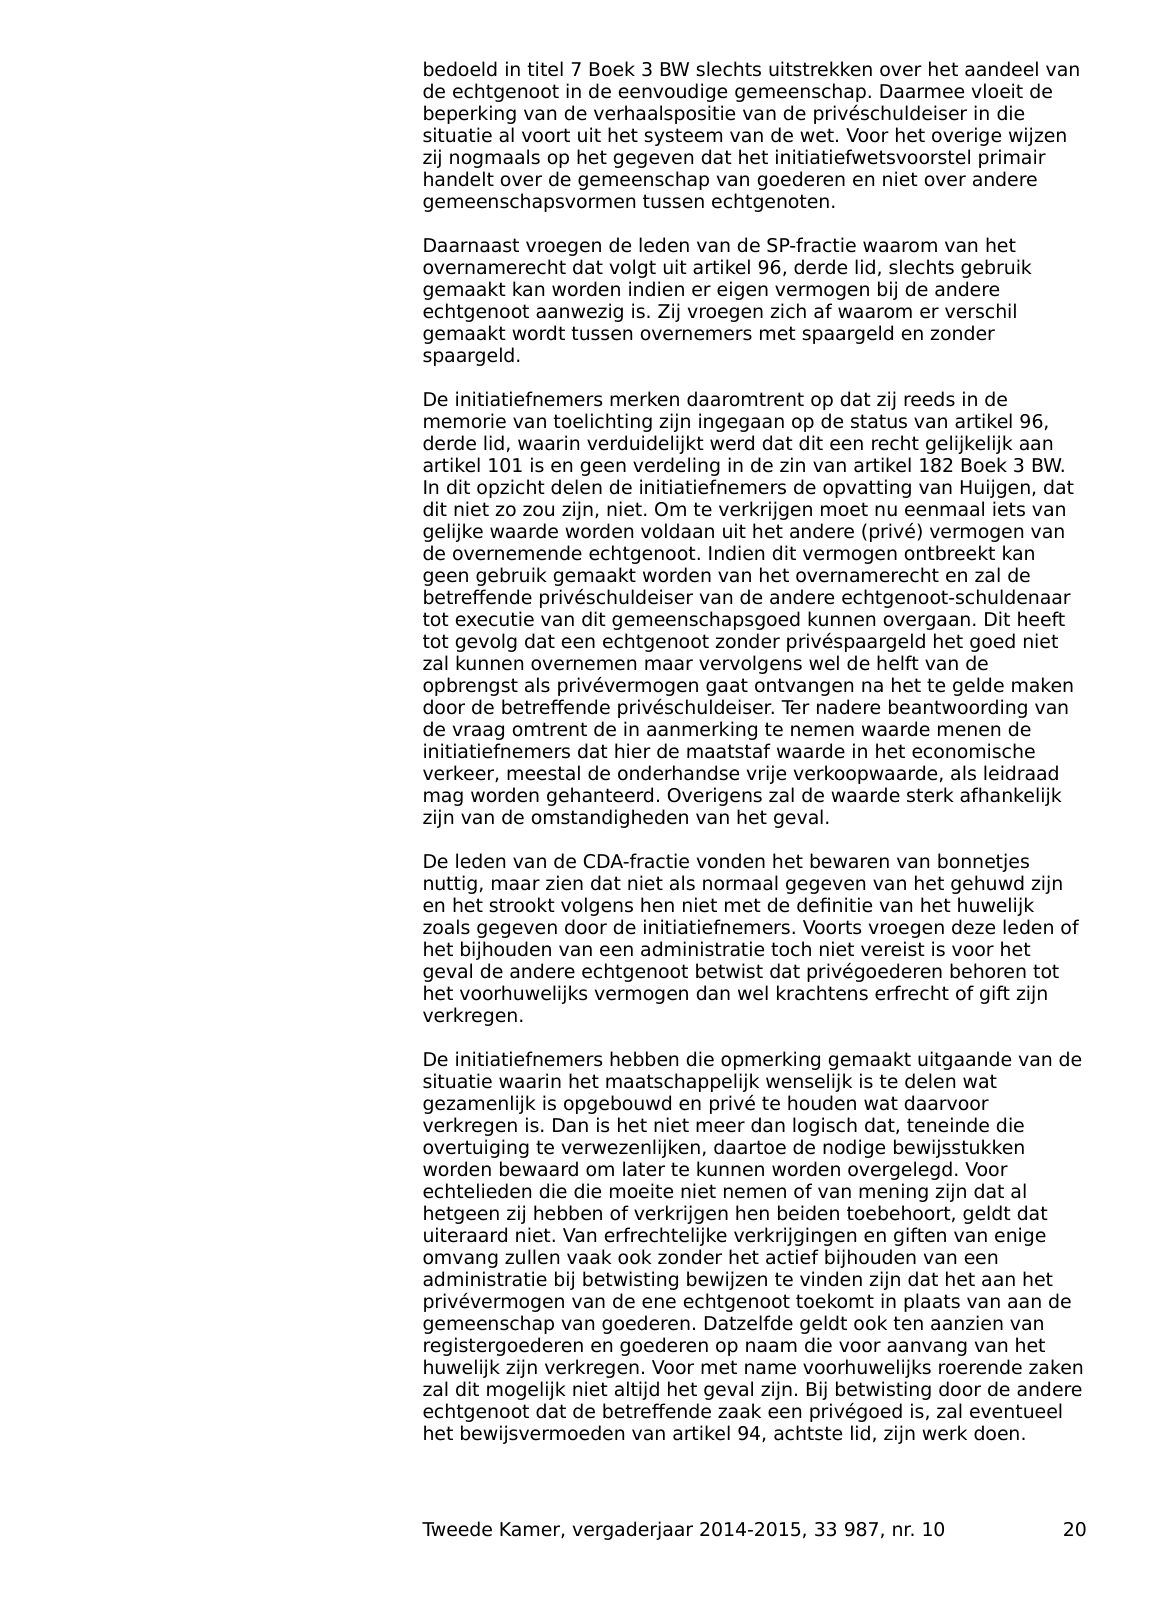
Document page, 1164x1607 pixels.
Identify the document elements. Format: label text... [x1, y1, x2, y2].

text De initiatiefnemers hebben die opmerking gemaakt uitgaande van de situatie waarin het maatschappelijk wenselijk is te delen wat gezamenlijk is opgebouwd en privé te houden wat daarvoor verkregen is. Dan is het niet meer dan logisch dat, teneinde die overtuiging te verwezenlijken, daartoe de nodige bewijsstukken worden bewaard om later te kunnen worden overgelegd. Voor echtelieden die die moeite niet nemen of van mening zijn dat al hetgeen zij hebben of verkrijgen hen beiden toebehoort, geldt dat uiteraard niet. Van erfrechtelijke verkrijgingen en giften van enige omvang zullen vaak ook zonder het actief bijhouden van een administratie bij betwisting bewijzen te vinden zijn dat het aan het privévermogen van de ene echtgenoot toekomt in plaats van aan de gemeenschap van goederen. Datzelfde geldt ook ten aanzien van registergoederen en goederen op naam die voor aanvang van het huwelijk zijn verkregen. Voor met name voorhuwelijks roerende zaken zal dit mogelijk niet altijd het geval zijn. Bij betwisting door de andere echtgenoot dat de betreffende zaak een privégoed is, zal eventueel het bewijsvermoeden van artikel 94, achtste lid, zijn werk doen. [422, 1049, 1087, 1444]
text bedoeld in titel 7 Boek 3 BW slechts uitstrekken over het aandeel van de echtgenoot in de eenvoudige gemeenschap. Daarmee vloeit de beperking van de verhaalspositie van de privéschuldeiser in die situatie al voort uit het systeem van de wet. Voor het overige wijzen zij nogmaals op het gegeven dat het initiatiefwetsvoorstel primair handelt over de gemeenschap van goederen en niet over andere gemeenschapsvormen tussen echtgenoten. [422, 59, 1087, 213]
text Daarnaast vroegen de leden van de SP-fractie waarom van het overnamerecht dat volgt uit artikel 96, derde lid, slechts gebruik gemaakt kan worden indien er eigen vermogen bij de andere echtgenoot aanwezig is. Zij vroegen zich af waarom er verschil gemaakt wordt tussen overnemers met spaargeld en zonder spaargeld. [422, 235, 1087, 367]
text De leden van de CDA-fractie vonden het bewaren van bonnetjes nuttig, maar zien dat niet als normaal gegeven van het gehuwd zijn en het strookt volgens hen niet met de definitie van het huwelijk zoals gegeven door de initiatiefnemers. Voorts vroegen deze leden of het bijhouden van een administratie toch niet vereist is voor het geval de andere echtgenoot betwist dat privégoederen behoren tot het voorhuwelijks vermogen dan wel krachtens erfrecht of gift zijn verkregen. [422, 851, 1087, 1027]
text De initiatiefnemers merken daaromtrent op dat zij reeds in de memorie van toelichting zijn ingegaan op de status van artikel 96, derde lid, waarin verduidelijkt werd dat dit een recht gelijkelijk aan artikel 101 is en geen verdeling in de zin van artikel 182 Boek 3 BW. In dit opzicht delen de initiatiefnemers de opvatting van Huijgen, dat dit niet zo zou zijn, niet. Om te verkrijgen moet nu eenmaal iets van gelijke waarde worden voldaan uit het andere (privé) vermogen van de overnemende echtgenoot. Indien dit vermogen ontbreekt kan geen gebruik gemaakt worden van het overnamerecht en zal de betreffende privéschuldeiser van de andere echtgenoot-schuldenaar tot executie van dit gemeenschapsgoed kunnen overgaan. Dit heeft tot gevolg dat een echtgenoot zonder privéspaargeld het goed niet zal kunnen overnemen maar vervolgens wel de helft van de opbrengst als privévermogen gaat ontvangen na het te gelde maken door de betreffende privéschuldeiser. Ter nadere beantwoording van de vraag omtrent de in aanmerking te nemen waarde menen de initiatiefnemers dat hier de maatstaf waarde in het economische verkeer, meestal de onderhandse vrije verkoopwaarde, als leidraad mag worden gehanteerd. Overigens zal de waarde sterk afhankelijk zijn van de omstandigheden van het geval. [422, 389, 1087, 829]
